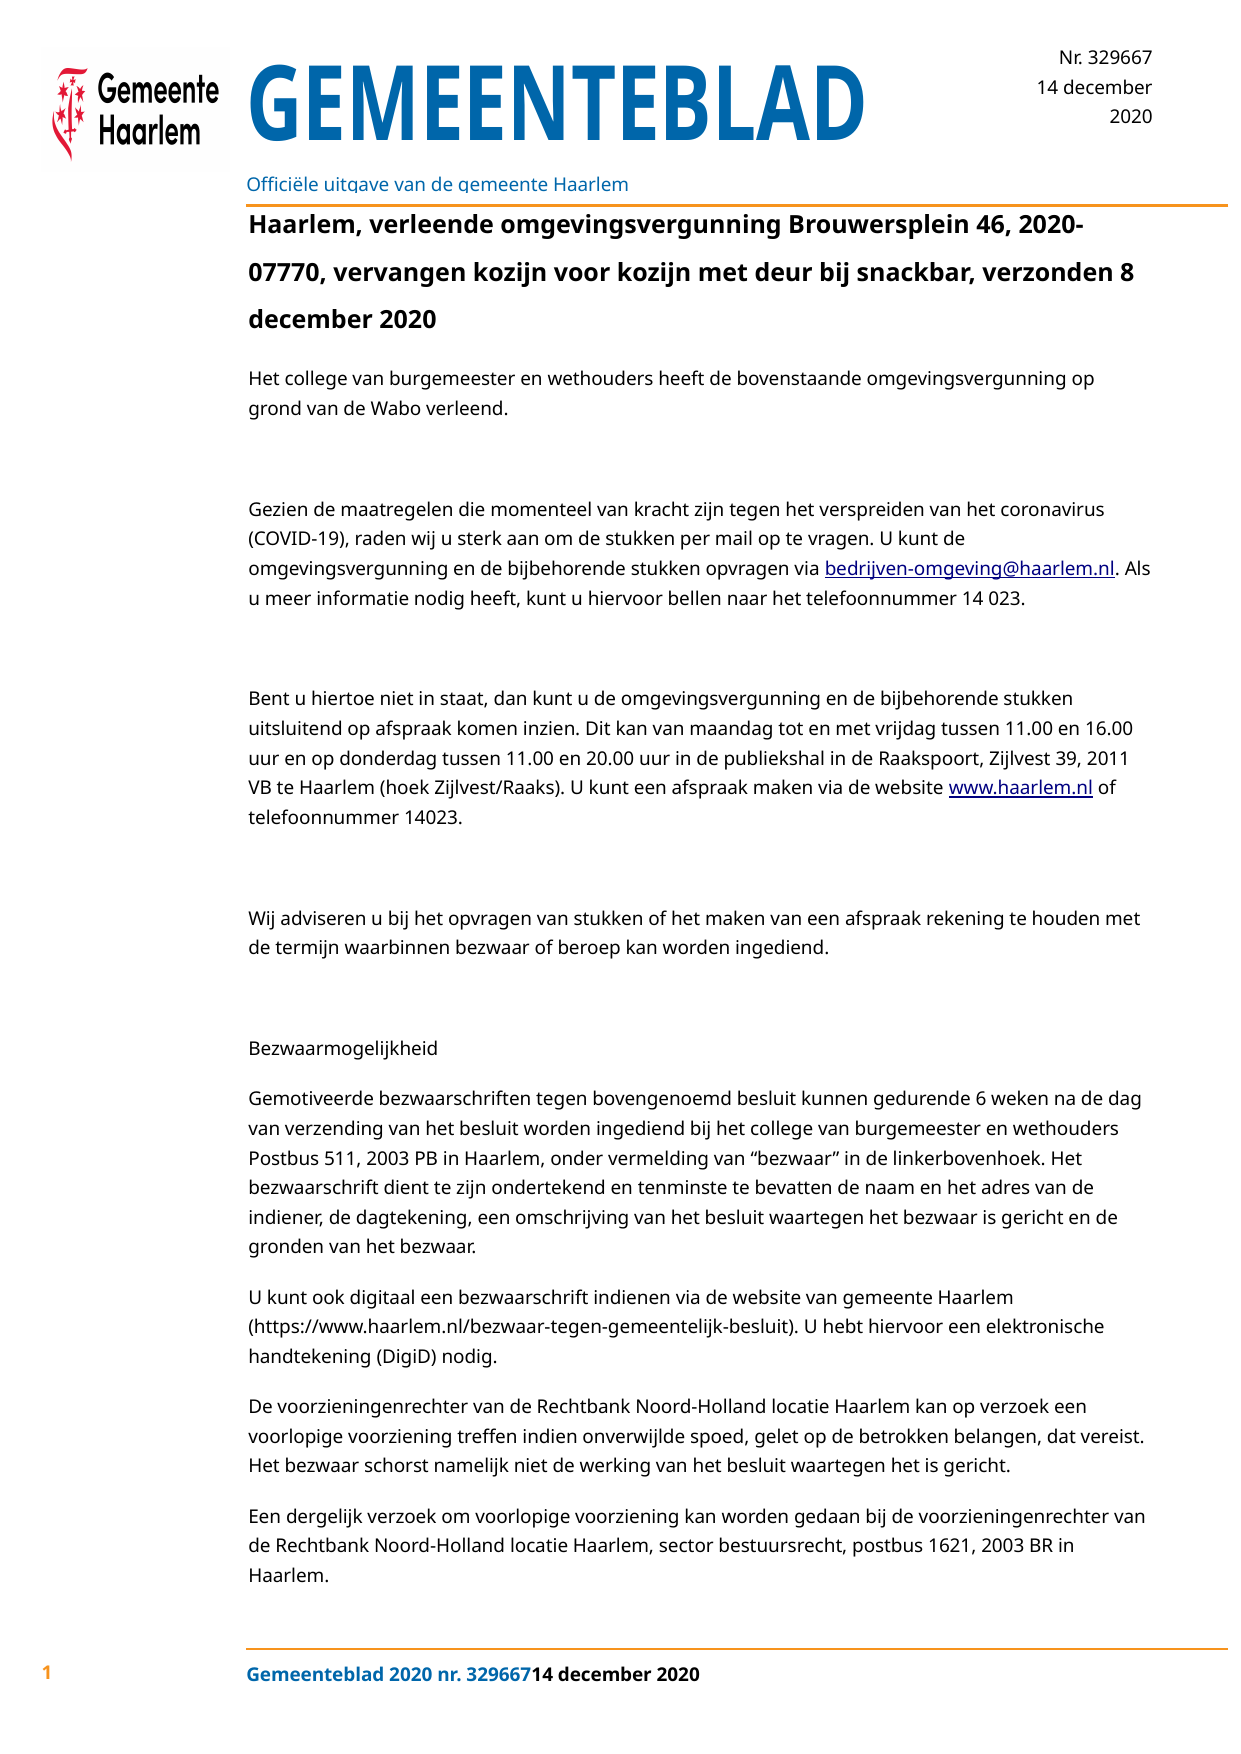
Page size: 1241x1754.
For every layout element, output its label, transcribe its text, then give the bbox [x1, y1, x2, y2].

text Het college van burgemeester en wethouders heeft de bovenstaande omgevingsvergunning op grond van de Wabo verleend. [248, 366, 1152, 421]
picture [41, 47, 231, 172]
text Bezwaarmogelijkheid [248, 1035, 1152, 1061]
text Gezien de maatregelen die momenteel van kracht zijn tegen het verspreiden van het coronavirus (COVID-19), raden wij u sterk aan om de stukken per mail op te vragen. U kunt de omgevingsvergunning en de bijbehorende stukken opvragen via bedrijven-omgeving@haarlem.nl. Als u meer informatie nodig heeft, kunt u hiervoor bellen naar het telefoonnummer 14 023. [248, 496, 1152, 610]
text U kunt ook digitaal een bezwaarschrift indienen via de website van gemeente Haarlem (https://www.haarlem.nl/bezwaar-tegen-gemeentelijk-besluit). U hebt hiervoor een elektronische handtekening (DigiD) nodig. [248, 1284, 1152, 1369]
text Een dergelijk verzoek om voorlopige voorziening kan worden gedaan bij de voorzieningenrechter van de Rechtbank Noord-Holland locatie Haarlem, sector bestuursrecht, postbus 1621, 2003 BR in Haarlem. [248, 1503, 1152, 1588]
text Bent u hiertoe niet in staat, dan kunt u de omgevingsvergunning en de bijbehorende stukken uitsluitend op afspraak komen inzien. Dit kan van maandag tot en met vrijdag tussen 11.00 en 16.00 uur en op donderdag tussen 11.00 en 20.00 uur in de publiekshal in de Raakspoort, Zijlvest 39, 2011 VB te Haarlem (hoek Zijlvest/Raaks). U kunt een afspraak maken via de website www.haarlem.nl of telefoonnummer 14023. [248, 686, 1152, 829]
text Haarlem, verleende omgevingsvergunning Brouwersplein 46, 2020-07770, vervangen kozijn voor kozijn met deur bij snackbar, verzonden 8 december 2020 [248, 207, 1152, 336]
text Wij adviseren u bij het opvragen van stukken of het maken van een afspraak rekening te houden met de termijn waarbinnen bezwaar of beroep kan worden ingediend. [248, 905, 1152, 960]
text Gemotiveerde bezwaarschriften tegen bovengenoemd besluit kunnen gedurende 6 weken na de dag van verzending van het besluit worden ingediend bij het college van burgemeester en wethouders Postbus 511, 2003 PB in Haarlem, onder vermelding van “bezwaar” in de linkerbovenhoek. Het bezwaarschrift dient te zijn ondertekend en tenminste te bevatten de naam en het adres van de indiener, de dagtekening, een omschrijving van het besluit waartegen het bezwaar is gericht en de gronden van het bezwaar. [248, 1086, 1152, 1259]
text De voorzieningenrechter van de Rechtbank Noord-Holland locatie Haarlem kan op verzoek een voorlopige voorziening treffen indien onverwijlde spoed, gelet op de betrokken belangen, dat vereist. Het bezwaar schorst namelijk niet de werking van het besluit waartegen het is gericht. [248, 1393, 1152, 1478]
